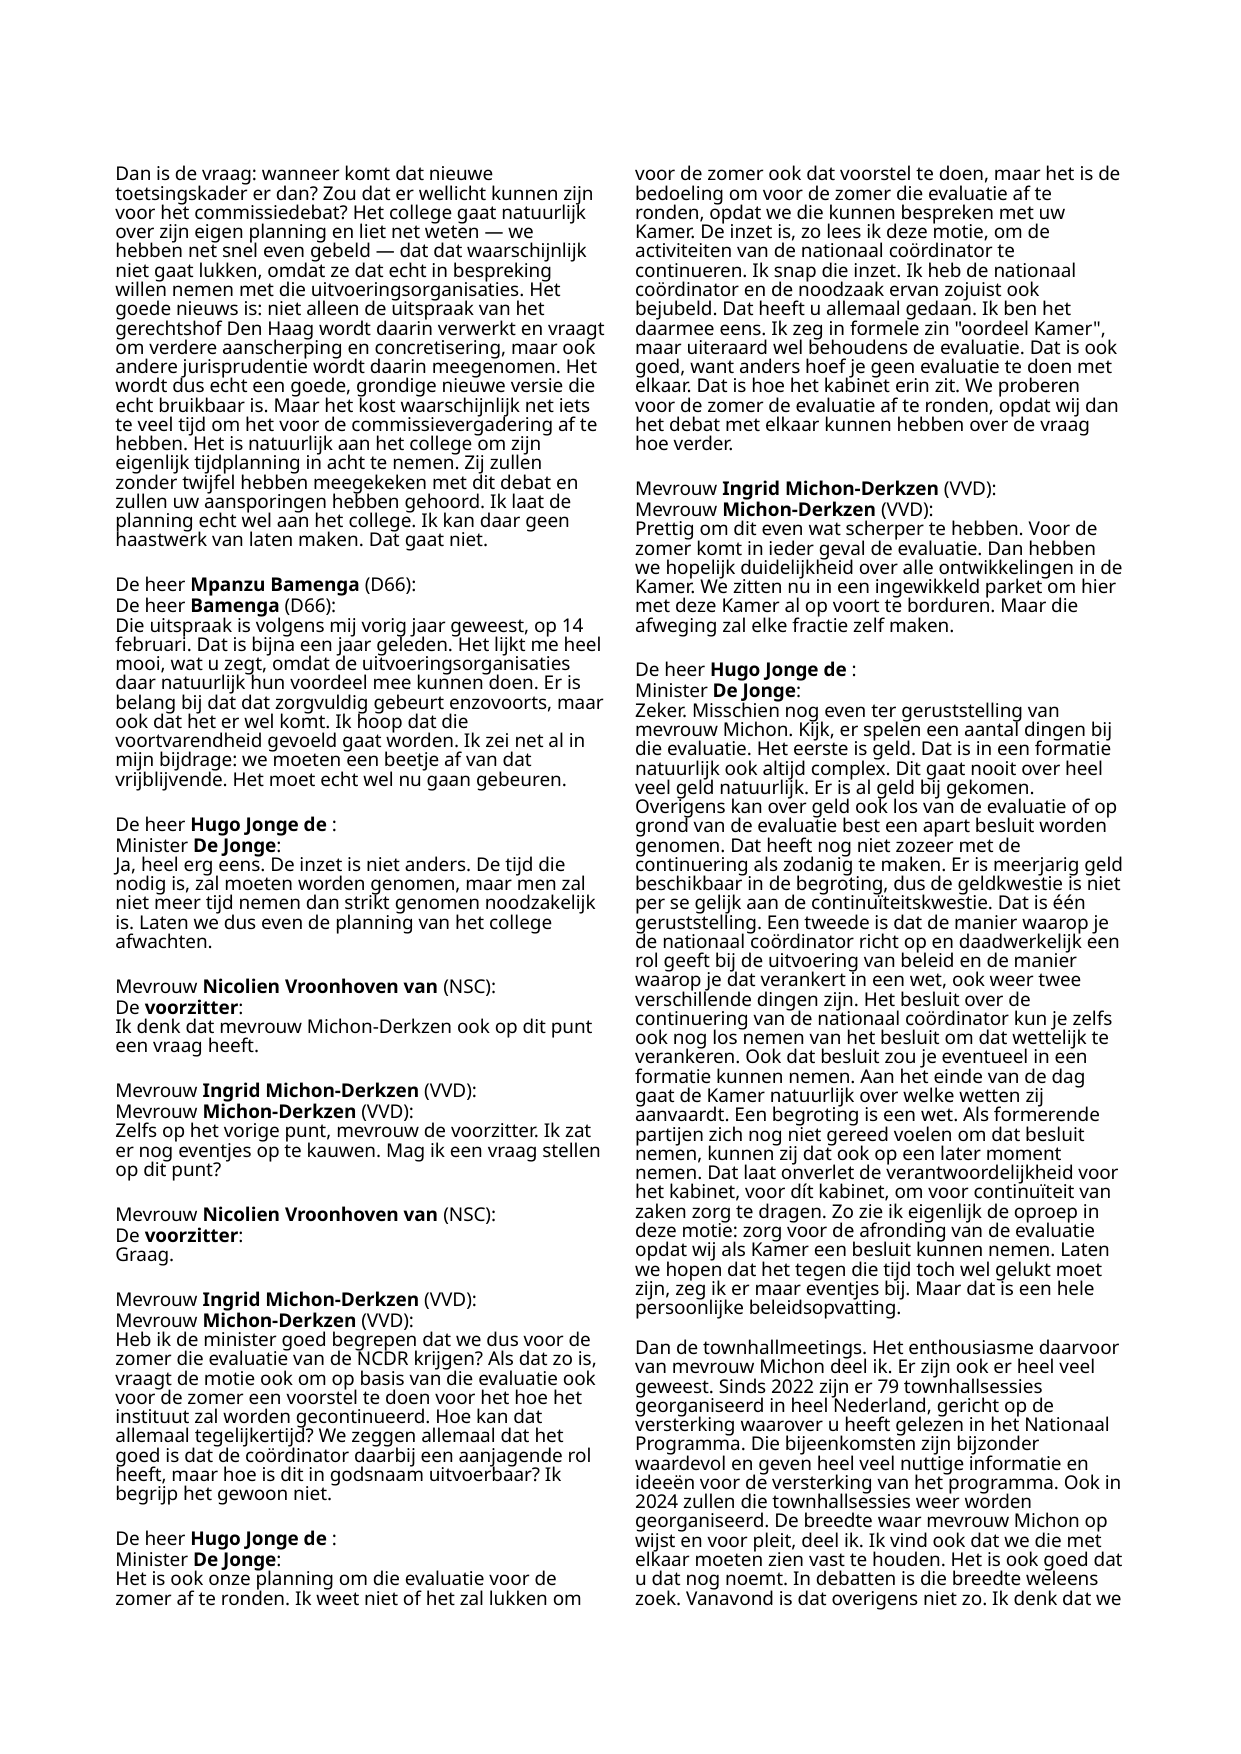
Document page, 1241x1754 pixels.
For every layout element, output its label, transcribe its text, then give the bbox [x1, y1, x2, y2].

text Mevrouw Nicolien Vroonhoven van (NSC): [115, 973, 605, 999]
text De heer Mpanzu Bamenga (D66): [115, 572, 605, 597]
text Heb ik de minister goed begrepen dat we dus voor de zomer die evaluatie van de NCDR krijgen? Als dat zo is, vraagt de motie ook om op basis van die evaluatie ook voor de zomer een voorstel te doen voor het hoe het instituut zal worden gecontinueerd. Hoe kan dat allemaal tegelijkertijd? We zeggen allemaal dat het goed is dat de coördinator daarbij een aanjagende rol heeft, maar hoe is dit in godsnaam uitvoerbaar? Ik begrijp het gewoon niet. [115, 1331, 605, 1504]
text Zeker. Misschien nog even ter geruststelling van mevrouw Michon. Kijk, er spelen een aantal dingen bij die evaluatie. Het eerste is geld. Dat is in een formatie natuurlijk ook altijd complex. Dit gaat nooit over heel veel geld natuurlijk. Er is al geld bij gekomen. Overigens kan over geld ook los van de evaluatie of op grond van de evaluatie best een apart besluit worden genomen. Dat heeft nog niet zozeer met de continuering als zodanig te maken. Er is meerjarig geld beschikbaar in de begroting, dus de geldkwestie is niet per se gelijk aan de continuïteitskwestie. Dat is één geruststelling. Een tweede is dat de manier waarop je de nationaal coördinator richt op en daadwerkelijk een rol geeft bij de uitvoering van beleid en de manier waarop je dat verankert in een wet, ook weer twee verschillende dingen zijn. Het besluit over de continuering van de nationaal coördinator kun je zelfs ook nog los nemen van het besluit om dat wettelijk te verankeren. Ook dat besluit zou je eventueel in een formatie kunnen nemen. Aan het einde van de dag gaat de Kamer natuurlijk over welke wetten zij aanvaardt. Een begroting is een wet. Als formerende partijen zich nog niet gereed voelen om dat besluit nemen, kunnen zij dat ook op een later moment nemen. Dat laat onverlet de verantwoordelijkheid voor het kabinet, voor dít kabinet, om voor continuïteit van zaken zorg te dragen. Zo zie ik eigenlijk de oproep in deze motie: zorg voor de afronding van de evaluatie opdat wij als Kamer een besluit kunnen nemen. Laten we hopen dat het tegen die tijd toch wel gelukt moet zijn, zeg ik er maar eventjes bij. Maar dat is een hele persoonlijke beleidsopvatting. [635, 702, 1125, 1318]
text Die uitspraak is volgens mij vorig jaar geweest, op 14 februari. Dat is bijna een jaar geleden. Het lijkt me heel mooi, wat u zegt, omdat de uitvoeringsorganisaties daar natuurlijk hun voordeel mee kunnen doen. Er is belang bij dat dat zorgvuldig gebeurt enzovoorts, maar ook dat het er wel komt. Ik hoop dat die voortvarendheid gevoeld gaat worden. Ik zei net al in mijn bijdrage: we moeten een beetje af van dat vrijblijvende. Het moet echt wel nu gaan gebeuren. [115, 617, 605, 790]
text De voorzitter: [115, 1227, 605, 1246]
text Ja, heel erg eens. De inzet is niet anders. De tijd die nodig is, zal moeten worden genomen, maar men zal niet meer tijd nemen dan strikt genomen noodzakelijk is. Laten we dus even de planning van het college afwachten. [115, 856, 605, 952]
text Minister De Jonge: [115, 1551, 605, 1570]
text Zelfs op het vorige punt, mevrouw de voorzitter. Ik zat er nog eventjes op te kauwen. Mag ik een vraag stellen op dit punt? [115, 1122, 605, 1180]
text Het is ook onze planning om die evaluatie voor de zomer af te ronden. Ik weet niet of het zal lukken om [115, 1570, 605, 1609]
text Mevrouw Michon-Derkzen (VVD): [115, 1312, 605, 1331]
text Minister De Jonge: [115, 837, 605, 856]
text De heer Hugo Jonge de : [115, 811, 605, 837]
text De heer Hugo Jonge de : [115, 1525, 605, 1551]
text Minister De Jonge: [635, 682, 1125, 702]
text Prettig om dit even wat scherper te hebben. Voor de zomer komt in ieder geval de evaluatie. Dan hebben we hopelijk duidelijkheid over alle ontwikkelingen in de Kamer. We zitten nu in een ingewikkeld parket om hier met deze Kamer al op voort te borduren. Maar die afweging zal elke fractie zelf maken. [635, 520, 1125, 636]
text voor de zomer ook dat voorstel te doen, maar het is de bedoeling om voor de zomer die evaluatie af te ronden, opdat we die kunnen bespreken met uw Kamer. De inzet is, zo lees ik deze motie, om de activiteiten van de nationaal coördinator te continueren. Ik snap die inzet. Ik heb de nationaal coördinator en de noodzaak ervan zojuist ook bejubeld. Dat heeft u allemaal gedaan. Ik ben het daarmee eens. Ik zeg in formele zin "oordeel Kamer", maar uiteraard wel behoudens de evaluatie. Dat is ook goed, want anders hoef je geen evaluatie te doen met elkaar. Dat is hoe het kabinet erin zit. We proberen voor de zomer de evaluatie af te ronden, opdat wij dan het debat met elkaar kunnen hebben over de vraag hoe verder. [635, 165, 1125, 454]
text De heer Bamenga (D66): [115, 597, 605, 617]
text Mevrouw Nicolien Vroonhoven van (NSC): [115, 1201, 605, 1227]
text De voorzitter: [115, 999, 605, 1018]
text Dan de townhallmeetings. Het enthousiasme daarvoor van mevrouw Michon deel ik. Er zijn ook er heel veel geweest. Sinds 2022 zijn er 79 townhallsessies georganiseerd in heel Nederland, gericht op de versterking waarover u heeft gelezen in het Nationaal Programma. Die bijeenkomsten zijn bijzonder waardevol en geven heel veel nuttige informatie en ideeën voor de versterking van het programma. Ook in 2024 zullen die townhallsessies weer worden georganiseerd. De breedte waar mevrouw Michon op wijst en voor pleit, deel ik. Ik vind ook dat we die met elkaar moeten zien vast te houden. Het is ook goed dat u dat nog noemt. In debatten is die breedte weleens zoek. Vanavond is dat overigens niet zo. Ik denk dat we [635, 1339, 1125, 1609]
text Mevrouw Ingrid Michon-Derkzen (VVD): [115, 1286, 605, 1312]
text Mevrouw Ingrid Michon-Derkzen (VVD): [115, 1077, 605, 1103]
text Mevrouw Ingrid Michon-Derkzen (VVD): [635, 475, 1125, 501]
text Mevrouw Michon-Derkzen (VVD): [635, 501, 1125, 520]
text Dan is de vraag: wanneer komt dat nieuwe toetsingskader er dan? Zou dat er wellicht kunnen zijn voor het commissiedebat? Het college gaat natuurlijk over zijn eigen planning en liet net weten — we hebben net snel even gebeld — dat dat waarschijnlijk niet gaat lukken, omdat ze dat echt in bespreking willen nemen met die uitvoeringsorganisaties. Het goede nieuws is: niet alleen de uitspraak van het gerechtshof Den Haag wordt daarin verwerkt en vraagt om verdere aanscherping en concretisering, maar ook andere jurisprudentie wordt daarin meegenomen. Het wordt dus echt een goede, grondige nieuwe versie die echt bruikbaar is. Maar het kost waarschijnlijk net iets te veel tijd om het voor de commissievergadering af te hebben. Het is natuurlijk aan het college om zijn eigenlijk tijdplanning in acht te nemen. Zij zullen zonder twijfel hebben meegekeken met dit debat en zullen uw aansporingen hebben gehoord. Ik laat de planning echt wel aan het college. Ik kan daar geen haastwerk van laten maken. Dat gaat niet. [115, 165, 605, 551]
text Mevrouw Michon-Derkzen (VVD): [115, 1103, 605, 1122]
text Ik denk dat mevrouw Michon-Derkzen ook op dit punt een vraag heeft. [115, 1018, 605, 1057]
text Graag. [115, 1246, 605, 1265]
text De heer Hugo Jonge de : [635, 657, 1125, 682]
